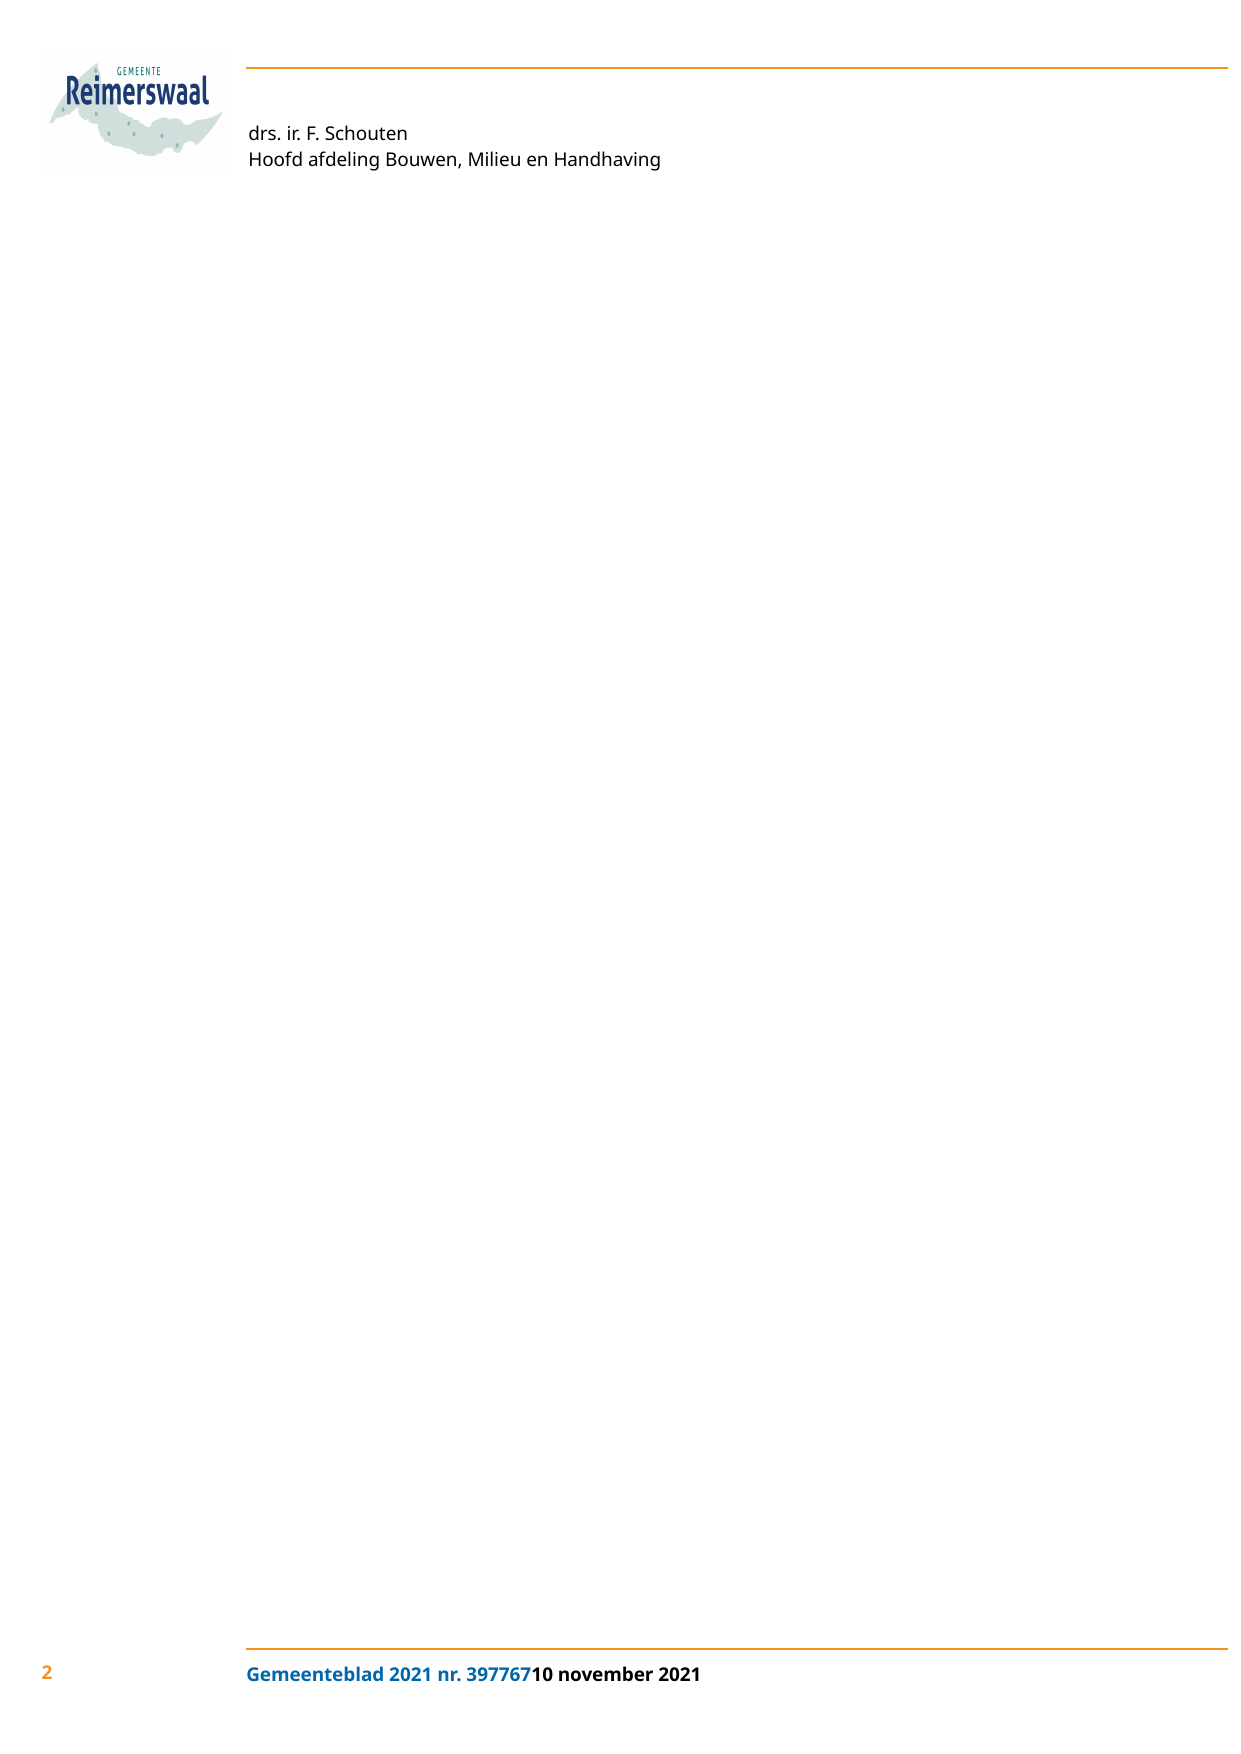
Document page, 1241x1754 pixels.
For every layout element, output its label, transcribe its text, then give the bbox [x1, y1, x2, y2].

text Hoofd afdeling Bouwen, Milieu en Handhaving [248, 146, 1152, 172]
picture [41, 47, 231, 172]
text drs. ir. F. Schouten [248, 121, 1152, 146]
